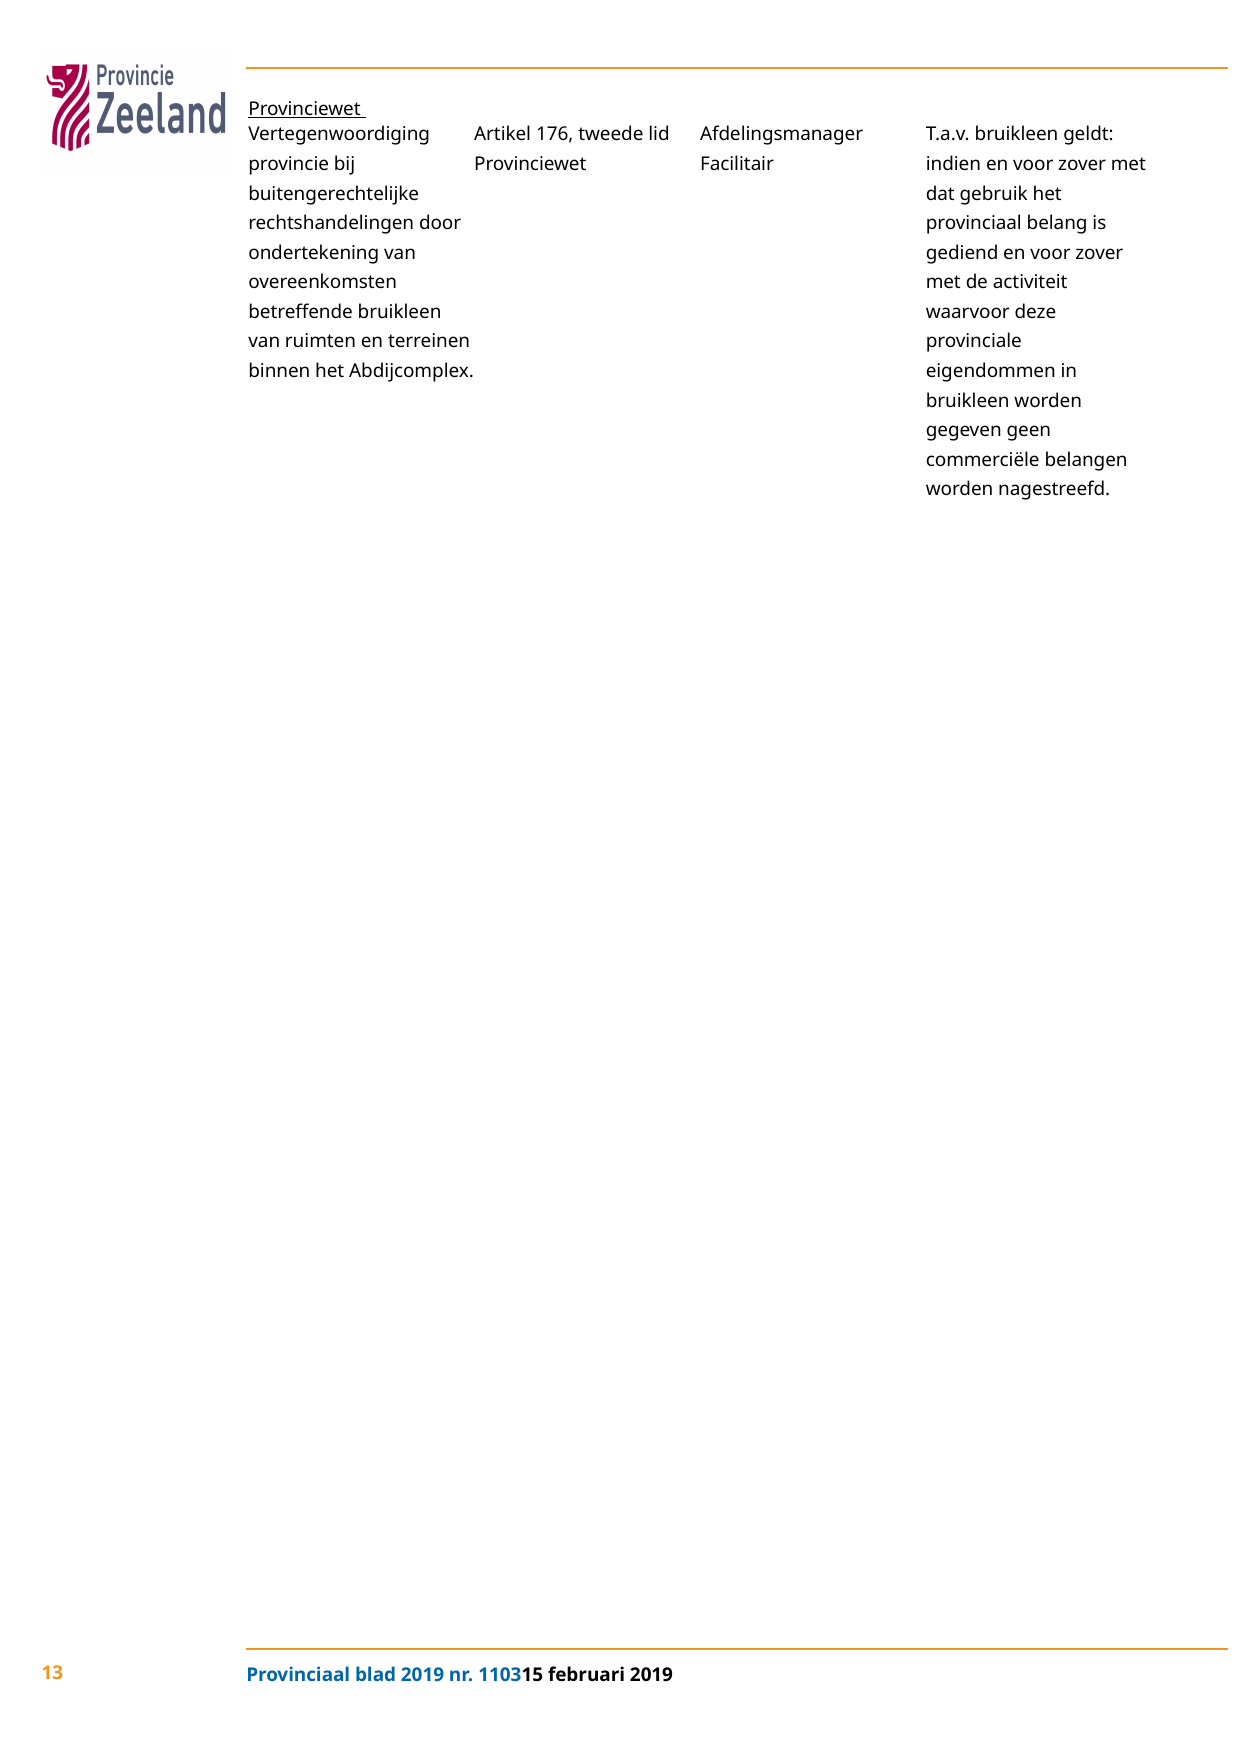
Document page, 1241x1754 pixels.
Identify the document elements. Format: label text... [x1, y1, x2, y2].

table_cell [926, 95, 1152, 121]
table_cell [700, 95, 926, 121]
table_cell Vertegenwoordiging provincie bij buitengerechtelijke rechtshandelingen door ondertekening van overeenkomsten betreffende bruikleen van ruimten en terreinen binnen het Abdijcomplex. [248, 121, 474, 501]
table_cell Afdelingsmanager Facilitair [700, 121, 926, 501]
picture [41, 47, 231, 172]
table_cell Artikel 176, tweede lid Provinciewet [474, 121, 700, 501]
table_cell Provinciewet [248, 95, 474, 121]
table_cell [474, 95, 700, 121]
table_cell T.a.v. bruikleen geldt: indien en voor zover met dat gebruik het provinciaal belang is gediend en voor zover met de activiteit waarvoor deze provinciale eigendommen in bruikleen worden gegeven geen commerciële belangen worden nagestreefd. [926, 121, 1152, 501]
